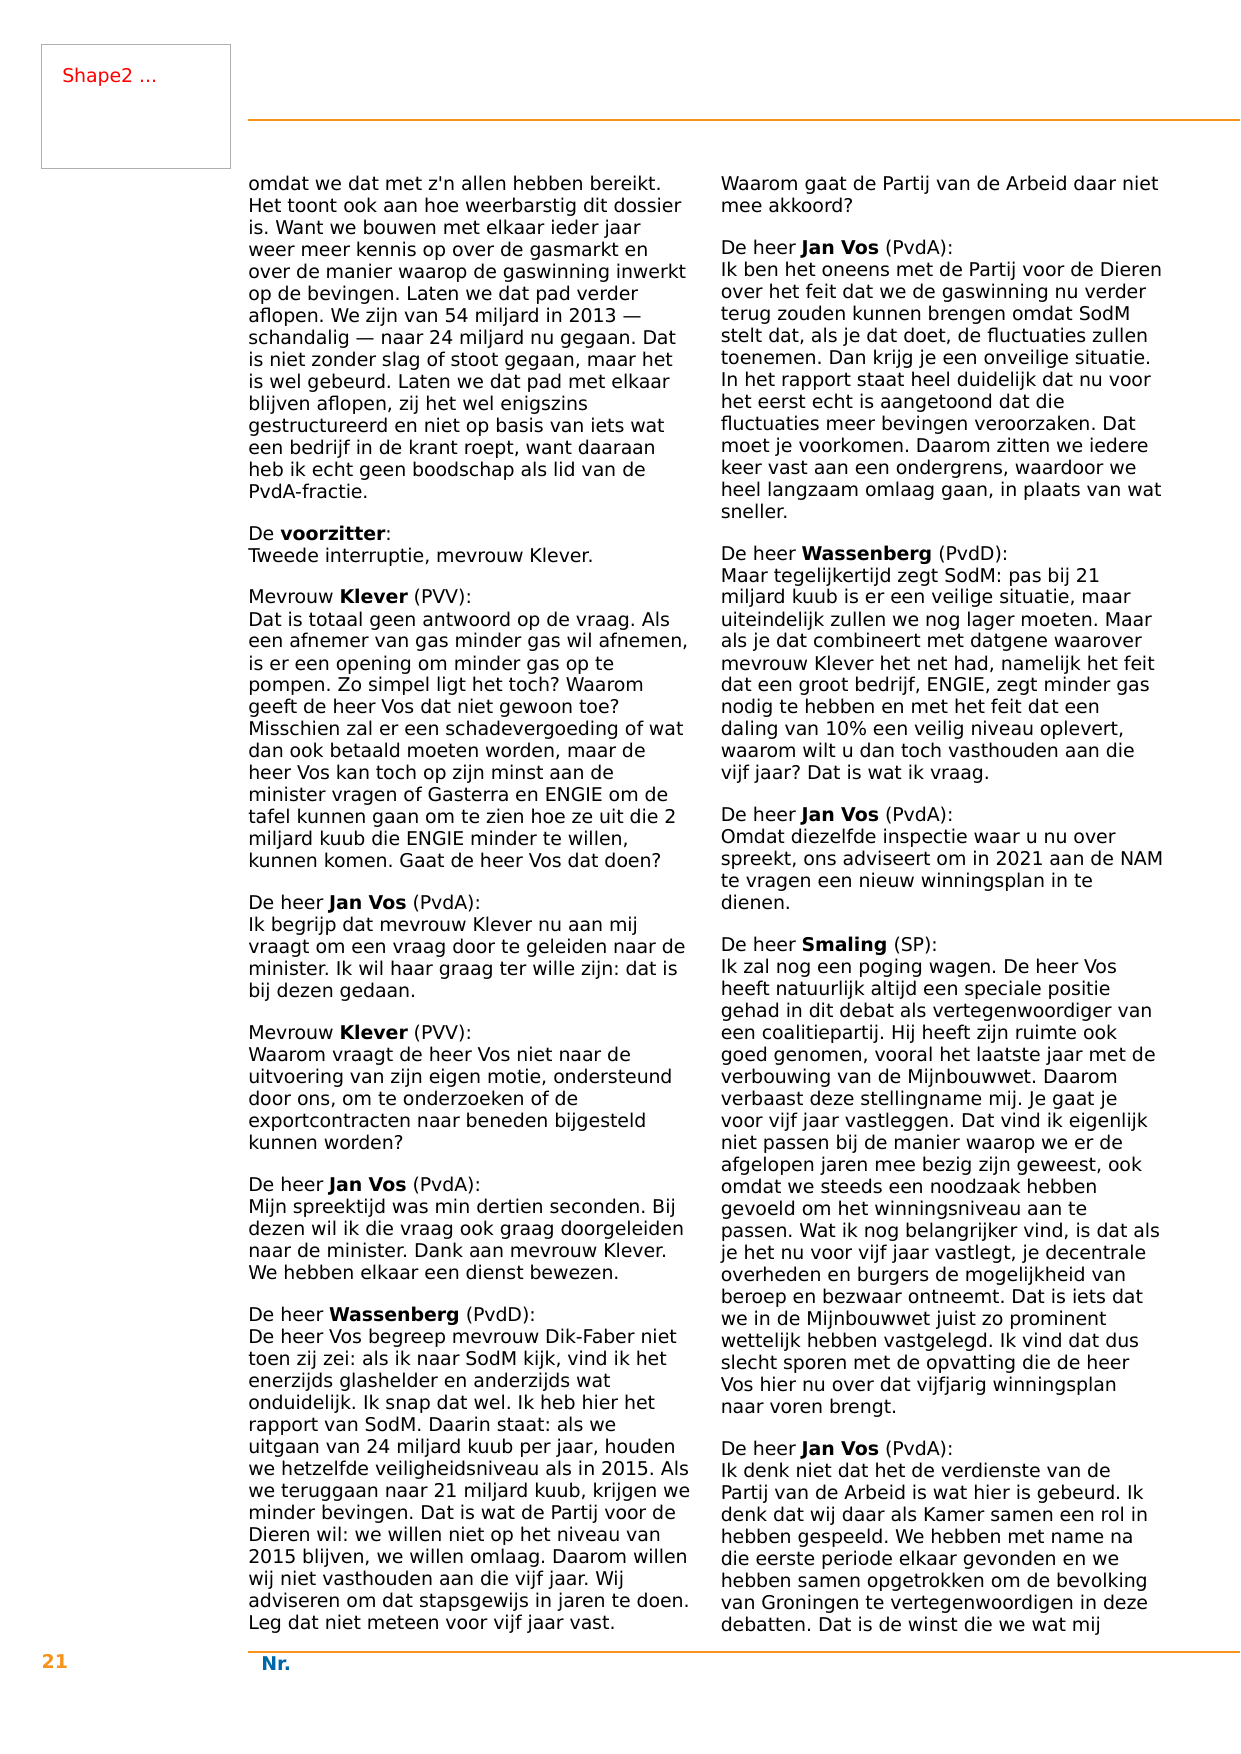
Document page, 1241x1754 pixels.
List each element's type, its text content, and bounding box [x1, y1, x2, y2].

text Tweede interruptie, mevrouw Klever. [248, 544, 691, 566]
text De heer Jan Vos (PvdA): [721, 1438, 1163, 1460]
text De heer Wassenberg (PvdD): [721, 542, 1163, 564]
text Mevrouw Klever (PVV): [248, 1022, 691, 1044]
text Mevrouw Klever (PVV): [248, 586, 691, 608]
text Waarom gaat de Partij van de Arbeid daar niet mee akkoord? [721, 173, 1163, 217]
text Ik ben het oneens met de Partij voor de Dieren over het feit dat we de gaswinning nu verder terug zouden kunnen brengen omdat SodM stelt dat, als je dat doet, de fluctuaties zullen toenemen. Dan krijg je een onveilige situatie. In het rapport staat heel duidelijk dat nu voor het eerst echt is aangetoond dat die fluctuaties meer bevingen veroorzaken. Dat moet je voorkomen. Daarom zitten we iedere keer vast aan een ondergrens, waardoor we heel langzaam omlaag gaan, in plaats van wat sneller. [721, 259, 1163, 522]
text De heer Jan Vos (PvdA): [248, 892, 691, 914]
text De heer Wassenberg (PvdD): [248, 1304, 691, 1326]
text Omdat diezelfde inspectie waar u nu over spreekt, ons adviseert om in 2021 aan de NAM te vragen een nieuw winningsplan in te dienen. [721, 826, 1163, 914]
text De heer Jan Vos (PvdA): [721, 237, 1163, 259]
text De heer Jan Vos (PvdA): [248, 1174, 691, 1196]
text De heer Smaling (SP): [721, 934, 1163, 956]
text Ik zal nog een poging wagen. De heer Vos heeft natuurlijk altijd een speciale positie gehad in dit debat als vertegenwoordiger van een coalitiepartij. Hij heeft zijn ruimte ook goed genomen, vooral het laatste jaar met de verbouwing van de Mijnbouwwet. Daarom verbaast deze stellingname mij. Je gaat je voor vijf jaar vastleggen. Dat vind ik eigenlijk niet passen bij de manier waarop we er de afgelopen jaren mee bezig zijn geweest, ook omdat we steeds een noodzaak hebben gevoeld om het winningsniveau aan te passen. Wat ik nog belangrijker vind, is dat als je het nu voor vijf jaar vastlegt, je decentrale overheden en burgers de mogelijkheid van beroep en bezwaar ontneemt. Dat is iets dat we in de Mijnbouwwet juist zo prominent wettelijk hebben vastgelegd. Ik vind dat dus slecht sporen met de opvatting die de heer Vos hier nu over dat vijfjarig winningsplan naar voren brengt. [721, 956, 1163, 1418]
text De voorzitter: [248, 522, 691, 544]
text Ik begrijp dat mevrouw Klever nu aan mij vraagt om een vraag door te geleiden naar de minister. Ik wil haar graag ter wille zijn: dat is bij dezen gedaan. [248, 914, 691, 1002]
text Maar tegelijkertijd zegt SodM: pas bij 21 miljard kuub is er een veilige situatie, maar uiteindelijk zullen we nog lager moeten. Maar als je dat combineert met datgene waarover mevrouw Klever het net had, namelijk het feit dat een groot bedrijf, ENGIE, zegt minder gas nodig te hebben en met het feit dat een daling van 10% een veilig niveau oplevert, waarom wilt u dan toch vasthouden aan die vijf jaar? Dat is wat ik vraag. [721, 564, 1163, 784]
text Mijn spreektijd was min dertien seconden. Bij dezen wil ik die vraag ook graag doorgeleiden naar de minister. Dank aan mevrouw Klever. We hebben elkaar een dienst bewezen. [248, 1196, 691, 1284]
text omdat we dat met z'n allen hebben bereikt. Het toont ook aan hoe weerbarstig dit dossier is. Want we bouwen met elkaar ieder jaar weer meer kennis op over de gasmarkt en over de manier waarop de gaswinning inwerkt op de bevingen. Laten we dat pad verder aflopen. We zijn van 54 miljard in 2013 — schandalig — naar 24 miljard nu gegaan. Dat is niet zonder slag of stoot gegaan, maar het is wel gebeurd. Laten we dat pad met elkaar blijven aflopen, zij het wel enigszins gestructureerd en niet op basis van iets wat een bedrijf in de krant roept, want daaraan heb ik echt geen boodschap als lid van de PvdA-fractie. [248, 173, 691, 502]
text De heer Vos begreep mevrouw Dik-Faber niet toen zij zei: als ik naar SodM kijk, vind ik het enerzijds glashelder en anderzijds wat onduidelijk. Ik snap dat wel. Ik heb hier het rapport van SodM. Daarin staat: als we uitgaan van 24 miljard kuub per jaar, houden we hetzelfde veiligheidsniveau als in 2015. Als we teruggaan naar 21 miljard kuub, krijgen we minder bevingen. Dat is wat de Partij voor de Dieren wil: we willen niet op het niveau van 2015 blijven, we willen omlaag. Daarom willen wij niet vasthouden aan die vijf jaar. Wij adviseren om dat stapsgewijs in jaren te doen. Leg dat niet meteen voor vijf jaar vast. [248, 1326, 691, 1633]
text Waarom vraagt de heer Vos niet naar de uitvoering van zijn eigen motie, ondersteund door ons, om te onderzoeken of de exportcontracten naar beneden bijgesteld kunnen worden? [248, 1044, 691, 1154]
text Dat is totaal geen antwoord op de vraag. Als een afnemer van gas minder gas wil afnemen, is er een opening om minder gas op te pompen. Zo simpel ligt het toch? Waarom geeft de heer Vos dat niet gewoon toe? Misschien zal er een schadevergoeding of wat dan ook betaald moeten worden, maar de heer Vos kan toch op zijn minst aan de minister vragen of Gasterra en ENGIE om de tafel kunnen gaan om te zien hoe ze uit die 2 miljard kuub die ENGIE minder te willen, kunnen komen. Gaat de heer Vos dat doen? [248, 608, 691, 872]
text Ik denk niet dat het de verdienste van de Partij van de Arbeid is wat hier is gebeurd. Ik denk dat wij daar als Kamer samen een rol in hebben gespeeld. We hebben met name na die eerste periode elkaar gevonden en we hebben samen opgetrokken om de bevolking van Groningen te vertegenwoordigen in deze debatten. Dat is de winst die we wat mij [721, 1460, 1163, 1636]
text De heer Jan Vos (PvdA): [721, 804, 1163, 826]
